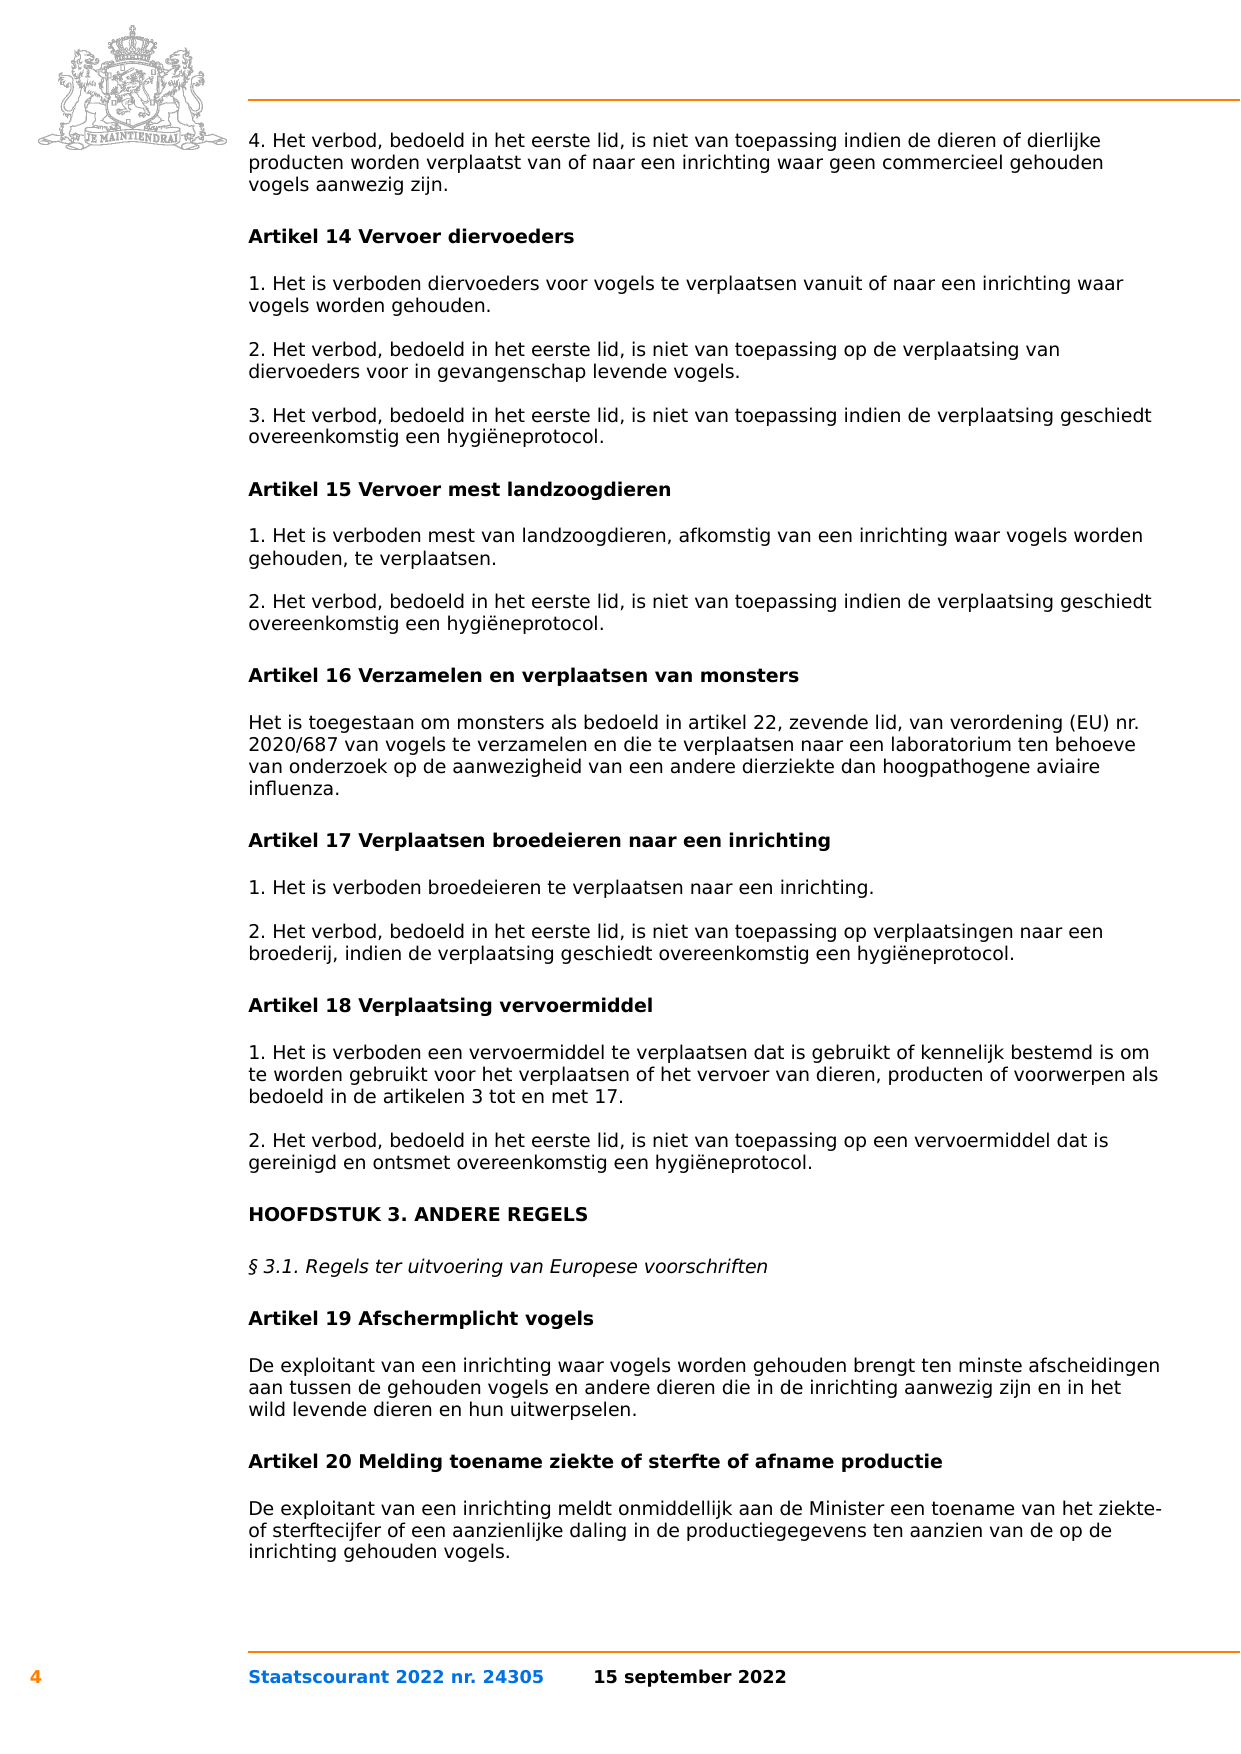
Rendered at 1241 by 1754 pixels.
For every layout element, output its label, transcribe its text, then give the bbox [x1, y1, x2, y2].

text De exploitant van een inrichting waar vogels worden gehouden brengt ten minste afscheidingen aan tussen de gehouden vogels en andere dieren die in de inrichting aanwezig zijn en in het wild levende dieren en hun uitwerpselen. [248, 1354, 1163, 1421]
text 2. Het verbod, bedoeld in het eerste lid, is niet van toepassing op een vervoermiddel dat is gereinigd en ontsmet overeenkomstig een hygiëneprotocol. [248, 1130, 1163, 1174]
subtitle Artikel 20 Melding toename ziekte of sterfte of afname productie [248, 1451, 1163, 1472]
subtitle Artikel 17 Verplaatsen broedeieren naar een inrichting [248, 830, 1163, 852]
subtitle Artikel 18 Verplaatsing vervoermiddel [248, 995, 1163, 1017]
subtitle Artikel 14 Vervoer diervoeders [248, 226, 1163, 248]
subtitle Artikel 19 Afschermplicht vogels [248, 1308, 1163, 1329]
text 2. Het verbod, bedoeld in het eerste lid, is niet van toepassing op de verplaatsing van diervoeders voor in gevangenschap levende vogels. [248, 339, 1163, 383]
text 2. Het verbod, bedoeld in het eerste lid, is niet van toepassing indien de verplaatsing geschiedt overeenkomstig een hygiëneprotocol. [248, 591, 1163, 635]
text 3. Het verbod, bedoeld in het eerste lid, is niet van toepassing indien de verplaatsing geschiedt overeenkomstig een hygiëneprotocol. [248, 404, 1163, 448]
text 4. Het verbod, bedoeld in het eerste lid, is niet van toepassing indien de dieren of dierlijke producten worden verplaatst van of naar een inrichting waar geen commercieel gehouden vogels aanwezig zijn. [248, 130, 1163, 196]
text De exploitant van een inrichting meldt onmiddellijk aan de Minister een toename van het ziekte- of sterftecijfer of een aanzienlijke daling in de productiegegevens ten aanzien van de op de inrichting gehouden vogels. [248, 1497, 1163, 1563]
text 1. Het is verboden diervoeders voor vogels te verplaatsen vanuit of naar een inrichting waar vogels worden gehouden. [248, 273, 1163, 317]
subtitle § 3.1. Regels ter uitvoering van Europese voorschriften [248, 1256, 1163, 1278]
text 1. Het is verboden een vervoermiddel te verplaatsen dat is gebruikt of kennelijk bestemd is om te worden gebruikt voor het verplaatsen of het vervoer van dieren, producten of voorwerpen als bedoeld in de artikelen 3 tot en met 17. [248, 1042, 1163, 1108]
subtitle HOOFDSTUK 3. ANDERE REGELS [248, 1204, 1163, 1226]
picture [38, 25, 227, 150]
text 2. Het verbod, bedoeld in het eerste lid, is niet van toepassing op verplaatsingen naar een broederij, indien de verplaatsing geschiedt overeenkomstig een hygiëneprotocol. [248, 921, 1163, 965]
text 1. Het is verboden broedeieren te verplaatsen naar een inrichting. [248, 877, 1163, 899]
subtitle Artikel 16 Verzamelen en verplaatsen van monsters [248, 665, 1163, 687]
text 1. Het is verboden mest van landzoogdieren, afkomstig van een inrichting waar vogels worden gehouden, te verplaatsen. [248, 525, 1163, 569]
subtitle Artikel 15 Vervoer mest landzoogdieren [248, 478, 1163, 500]
text Het is toegestaan om monsters als bedoeld in artikel 22, zevende lid, van verordening (EU) nr. 2020/687 van vogels te verzamelen en die te verplaatsen naar een laboratorium ten behoeve van onderzoek op de aanwezigheid van een andere dierziekte dan hoogpathogene aviaire influenza. [248, 712, 1163, 800]
